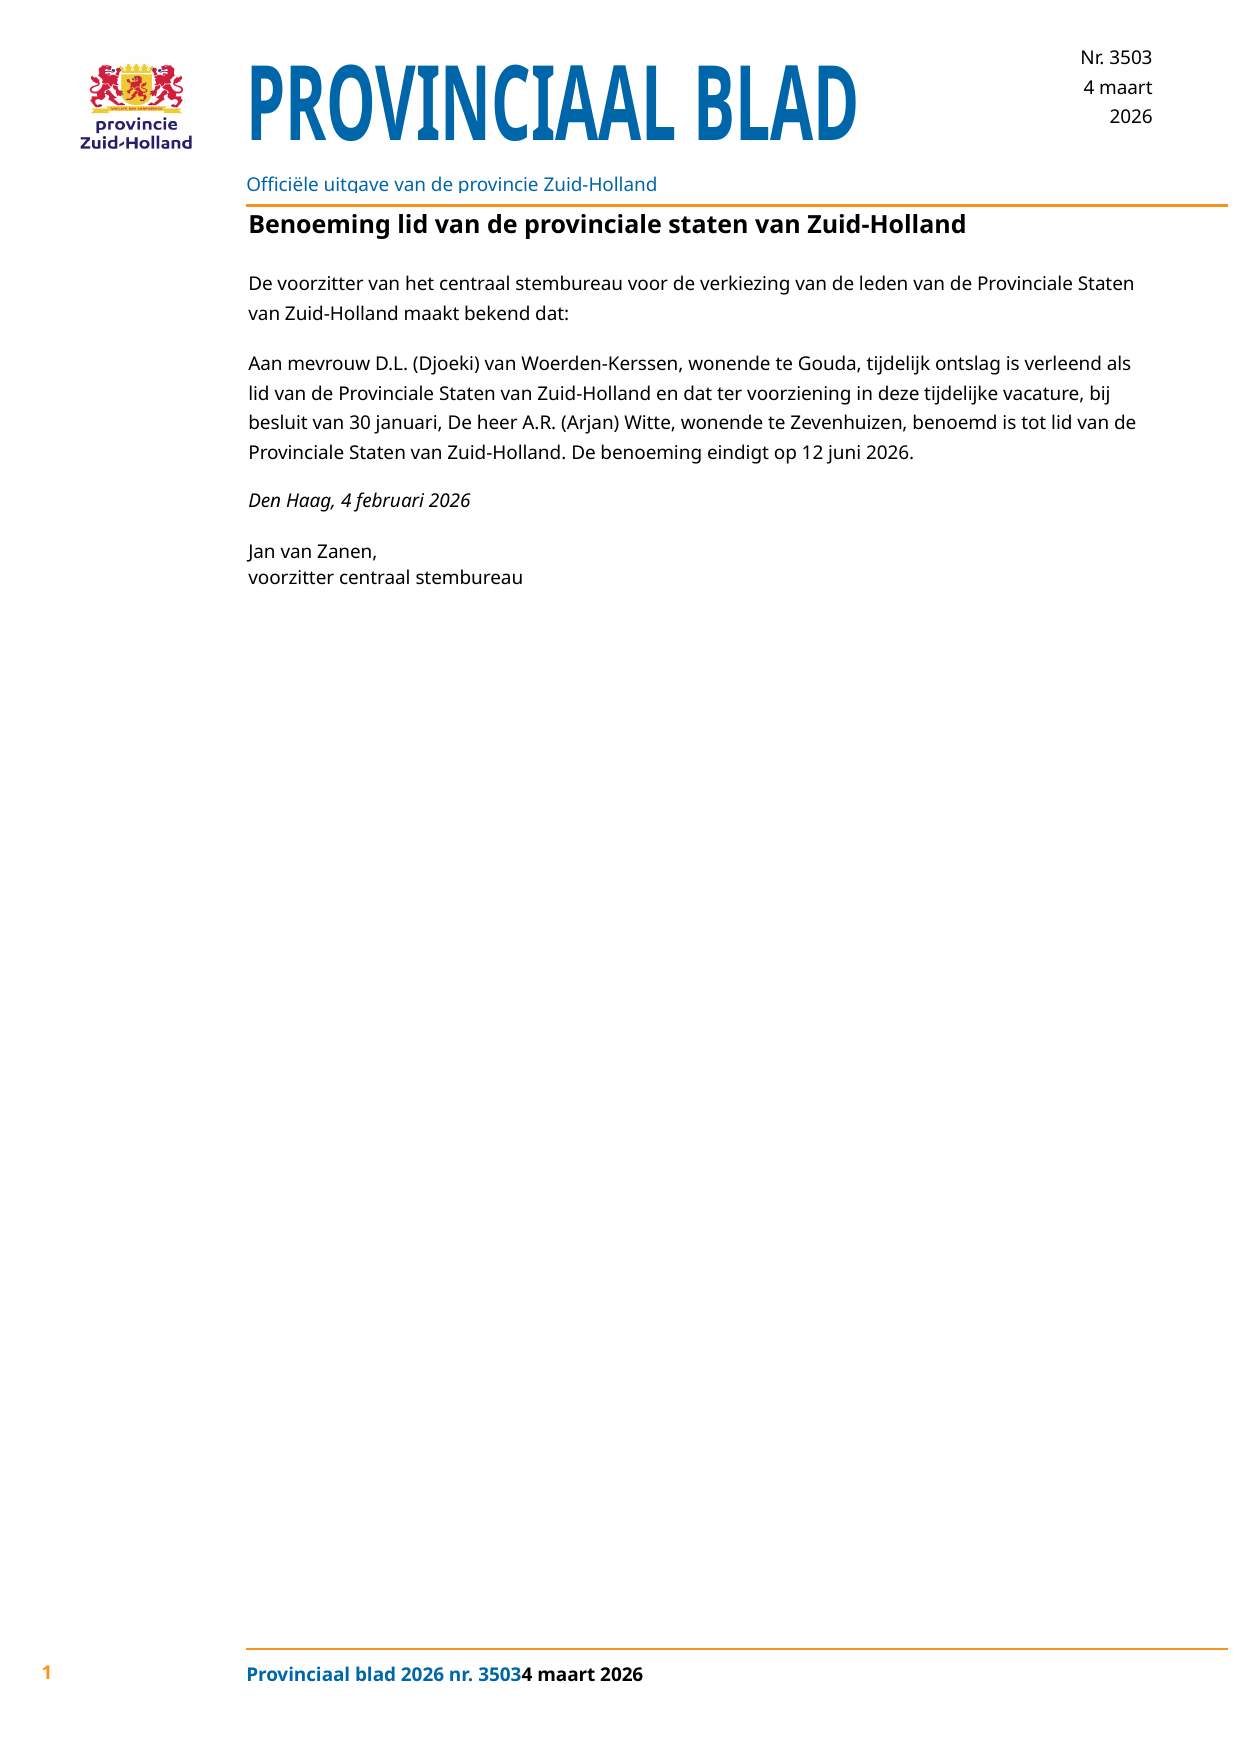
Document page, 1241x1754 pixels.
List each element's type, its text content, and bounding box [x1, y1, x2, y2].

text Benoeming lid van de provinciale staten van Zuid-Holland [248, 207, 1152, 241]
picture [41, 47, 231, 172]
text De voorzitter van het centraal stembureau voor de verkiezing van de leden van de Provinciale Staten van Zuid-Holland maakt bekend dat: [248, 270, 1152, 326]
text Aan mevrouw D.L. (Djoeki) van Woerden-Kerssen, wonende te Gouda, tijdelijk ontslag is verleend als lid van de Provinciale Staten van Zuid-Holland en dat ter voorziening in deze tijdelijke vacature, bij besluit van 30 januari, De heer A.R. (Arjan) Witte, wonende te Zevenhuizen, benoemd is tot lid van de Provinciale Staten van Zuid-Holland. De benoeming eindigt op 12 juni 2026. [248, 350, 1152, 465]
text Jan van Zanen, [248, 538, 1152, 564]
text Den Haag, 4 februari 2026 [248, 487, 1152, 513]
text voorzitter centraal stembureau [248, 564, 1152, 590]
